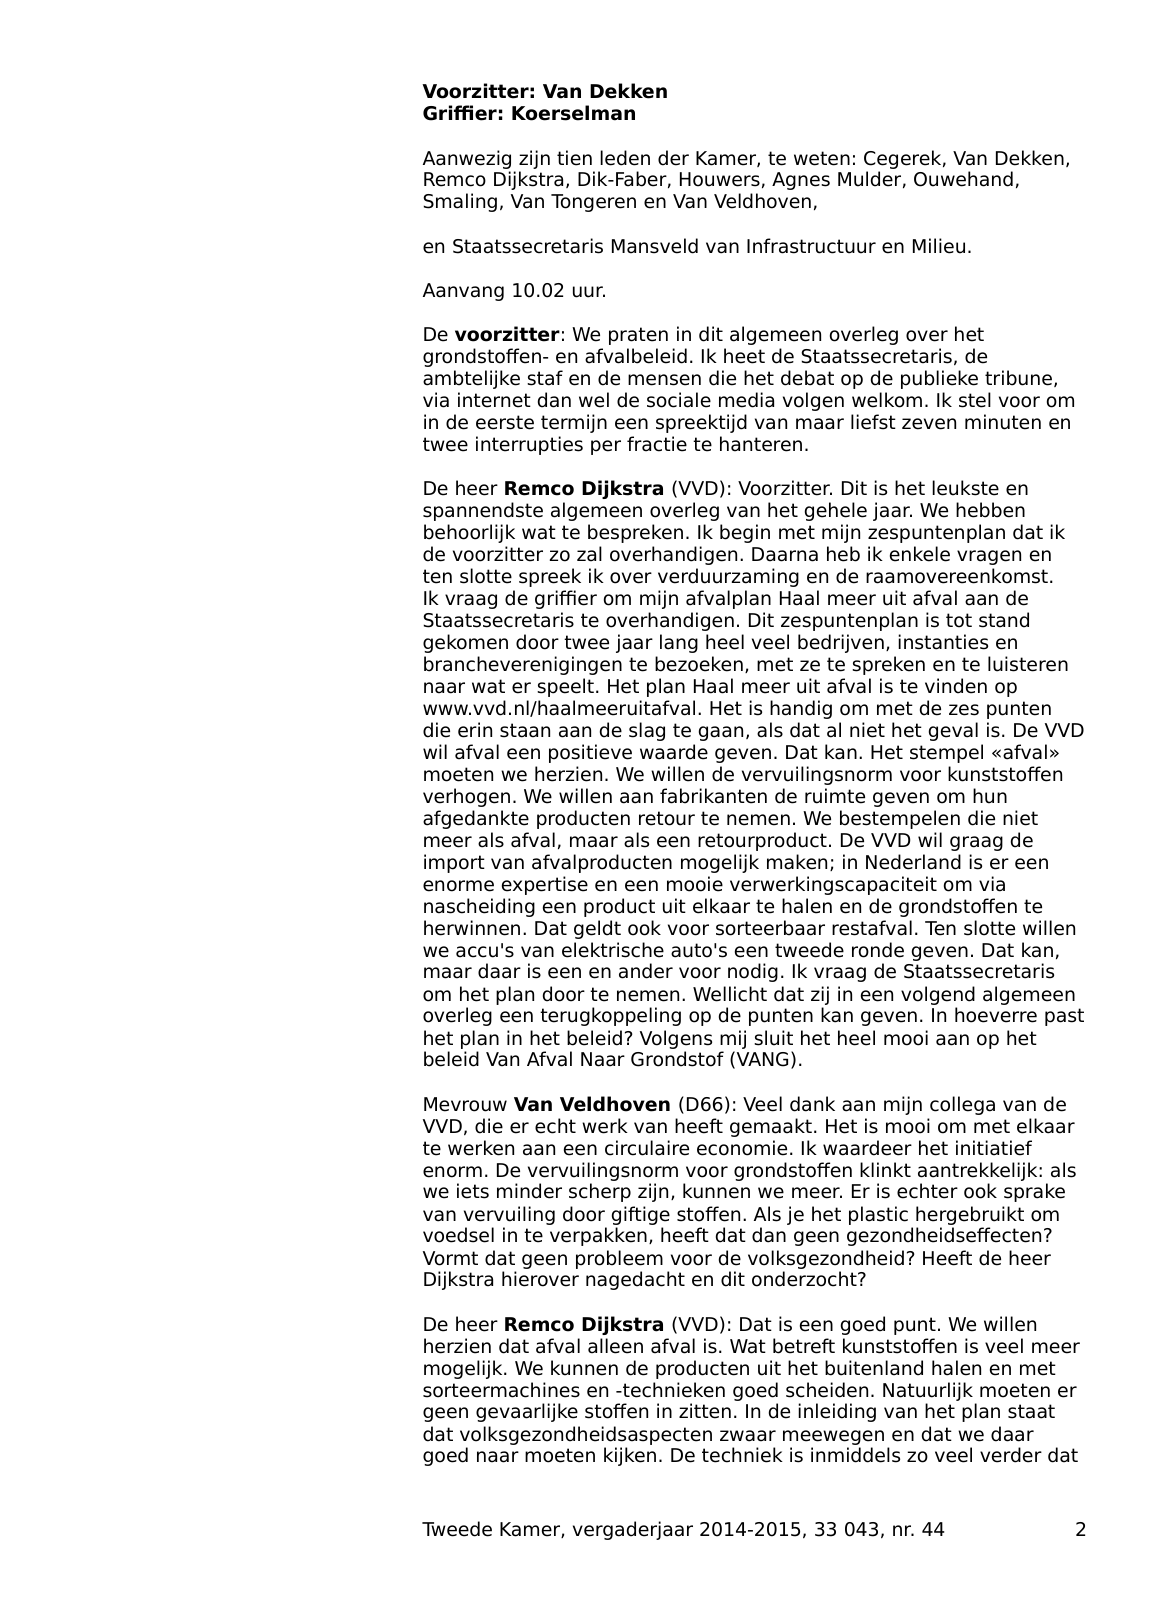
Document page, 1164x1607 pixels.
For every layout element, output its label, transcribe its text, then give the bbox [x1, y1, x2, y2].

text Aanwezig zijn tien leden der Kamer, te weten: Cegerek, Van Dekken, Remco Dijkstra, Dik-Faber, Houwers, Agnes Mulder, Ouwehand, Smaling, Van Tongeren en Van Veldhoven, [422, 147, 1087, 213]
text Ik vraag de griffier om mijn afvalplan Haal meer uit afval aan de Staatssecretaris te overhandigen. Dit zespuntenplan is tot stand gekomen door twee jaar lang heel veel bedrijven, instanties en brancheverenigingen te bezoeken, met ze te spreken en te luisteren naar wat er speelt. Het plan Haal meer uit afval is te vinden op www.vvd.nl/haalmeeruitafval. Het is handig om met de zes punten die erin staan aan de slag te gaan, als dat al niet het geval is. De VVD wil afval een positieve waarde geven. Dat kan. Het stempel «afval» moeten we herzien. We willen de vervuilingsnorm voor kunststoffen verhogen. We willen aan fabrikanten de ruimte geven om hun afgedankte producten retour te nemen. We bestempelen die niet meer als afval, maar als een retourproduct. De VVD wil graag de import van afvalproducten mogelijk maken; in Nederland is er een enorme expertise en een mooie verwerkingscapaciteit om via nascheiding een product uit elkaar te halen en de grondstoffen te herwinnen. Dat geldt ook voor sorteerbaar restafval. Ten slotte willen we accu's van elektrische auto's een tweede ronde geven. Dat kan, maar daar is een en ander voor nodig. Ik vraag de Staatssecretaris om het plan door te nemen. Wellicht dat zij in een volgend algemeen overleg een terugkoppeling op de punten kan geven. In hoeverre past het plan in het beleid? Volgens mij sluit het heel mooi aan op het beleid Van Afval Naar Grondstof (VANG). [422, 588, 1087, 1071]
text en Staatssecretaris Mansveld van Infrastructuur en Milieu. [422, 236, 1087, 257]
text De heer Remco Dijkstra (VVD): Dat is een goed punt. We willen herzien dat afval alleen afval is. Wat betreft kunststoffen is veel meer mogelijk. We kunnen de producten uit het buitenland halen en met sorteermachines en -technieken goed scheiden. Natuurlijk moeten er geen gevaarlijke stoffen in zitten. In de inleiding van het plan staat dat volksgezondheidsaspecten zwaar meewegen en dat we daar goed naar moeten kijken. De techniek is inmiddels zo veel verder dat [422, 1313, 1087, 1467]
text De heer Remco Dijkstra (VVD): Voorzitter. Dit is het leukste en spannendste algemeen overleg van het gehele jaar. We hebben behoorlijk wat te bespreken. Ik begin met mijn zespuntenplan dat ik de voorzitter zo zal overhandigen. Daarna heb ik enkele vragen en ten slotte spreek ik over verduurzaming en de raamovereenkomst. [422, 478, 1087, 588]
text Voorzitter: Van Dekken [422, 81, 1087, 103]
text Aanvang 10.02 uur. [422, 280, 1087, 302]
text De voorzitter: We praten in dit algemeen overleg over het grondstoffen- en afvalbeleid. Ik heet de Staatssecretaris, de ambtelijke staf en de mensen die het debat op de publieke tribune, via internet dan wel de sociale media volgen welkom. Ik stel voor om in de eerste termijn een spreektijd van maar liefst zeven minuten en twee interrupties per fractie te hanteren. [422, 324, 1087, 456]
text Mevrouw Van Veldhoven (D66): Veel dank aan mijn collega van de VVD, die er echt werk van heeft gemaakt. Het is mooi om met elkaar te werken aan een circulaire economie. Ik waardeer het initiatief enorm. De vervuilingsnorm voor grondstoffen klinkt aantrekkelijk: als we iets minder scherp zijn, kunnen we meer. Er is echter ook sprake van vervuiling door giftige stoffen. Als je het plastic hergebruikt om voedsel in te verpakken, heeft dat dan geen gezondheidseffecten? Vormt dat geen probleem voor de volksgezondheid? Heeft de heer Dijkstra hierover nagedacht en dit onderzocht? [422, 1093, 1087, 1291]
text Griffier: Koerselman [422, 103, 1087, 125]
